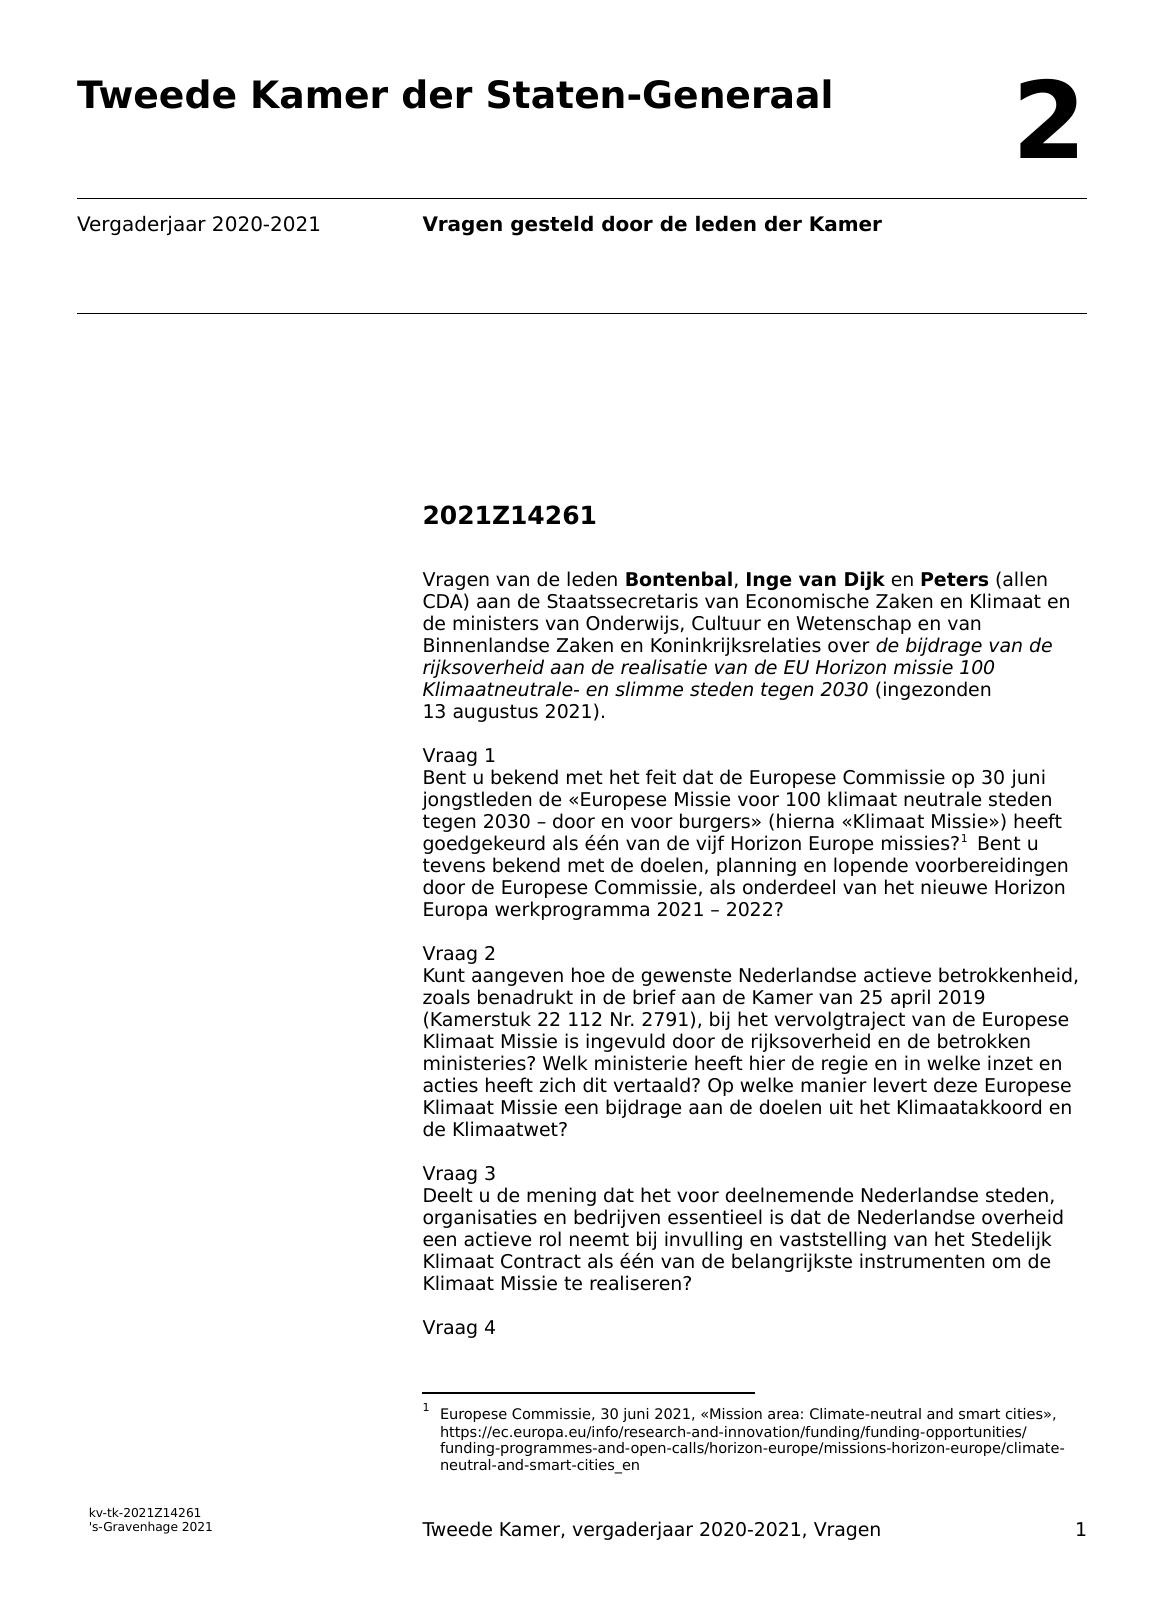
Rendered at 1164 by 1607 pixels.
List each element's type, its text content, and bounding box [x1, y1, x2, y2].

text Vragen van de leden Bontenbal, Inge van Dijk en Peters (allen CDA) aan de Staatssecretaris van Economische Zaken en Klimaat en de ministers van Onderwijs, Cultuur en Wetenschap en van Binnenlandse Zaken en Koninkrijksrelaties over de bijdrage van de rijksoverheid aan de realisatie van de EU Horizon missie 100 Klimaatneutrale- en slimme steden tegen 2030 (ingezonden 13 augustus 2021). [422, 569, 1087, 723]
text 2021Z14261 [422, 501, 1087, 531]
text Vraag 3 [422, 1163, 1087, 1185]
text Vraag 2 [422, 943, 1087, 965]
table_header 2 [886, 59, 1087, 198]
table_cell Vragen gesteld door de leden der Kamer [422, 199, 1087, 313]
text kv-tk-2021Z14261 [88, 1506, 323, 1520]
table_header Tweede Kamer der Staten-Generaal [77, 59, 886, 198]
text Vraag 1 [422, 745, 1087, 767]
text Vraag 4 [422, 1317, 1087, 1339]
text Bent u bekend met het feit dat de Europese Commissie op 30 juni jongstleden de «Europese Missie voor 100 klimaat neutrale steden tegen 2030 – door en voor burgers» (hierna «Klimaat Missie») heeft goedgekeurd als één van de vijf Horizon Europe missies? Bent u tevens bekend met de doelen, planning en lopende voorbereidingen door de Europese Commissie, als onderdeel van het nieuwe Horizon Europa werkprogramma 2021 – 2022? [422, 767, 1087, 921]
text 's-Gravenhage 2021 [88, 1520, 323, 1534]
text Kunt aangeven hoe de gewenste Nederlandse actieve betrokkenheid, zoals benadrukt in de brief aan de Kamer van 25 april 2019 (Kamerstuk 22 112 Nr. 2791), bij het vervolgtraject van de Europese Klimaat Missie is ingevuld door de rijksoverheid en de betrokken ministeries? Welk ministerie heeft hier de regie en in welke inzet en acties heeft zich dit vertaald? Op welke manier levert deze Europese Klimaat Missie een bijdrage aan de doelen uit het Klimaatakkoord en de Klimaatwet? [422, 965, 1087, 1141]
table_cell Vergaderjaar 2020-2021 [77, 199, 422, 313]
text Deelt u de mening dat het voor deelnemende Nederlandse steden, organisaties en bedrijven essentieel is dat de Nederlandse overheid een actieve rol neemt bij invulling en vaststelling van het Stedelijk Klimaat Contract als één van de belangrijkste instrumenten om de Klimaat Missie te realiseren? [422, 1185, 1087, 1295]
text Europese Commissie, 30 juni 2021, «Mission area: Climate-neutral and smart cities», https://ec.europa.eu/info/research-and-innovation/funding/funding-opportunities/funding-programmes-and-open-calls/horizon-europe/missions-horizon-europe/climate-neutral-and-smart-cities_en [422, 1402, 1087, 1474]
